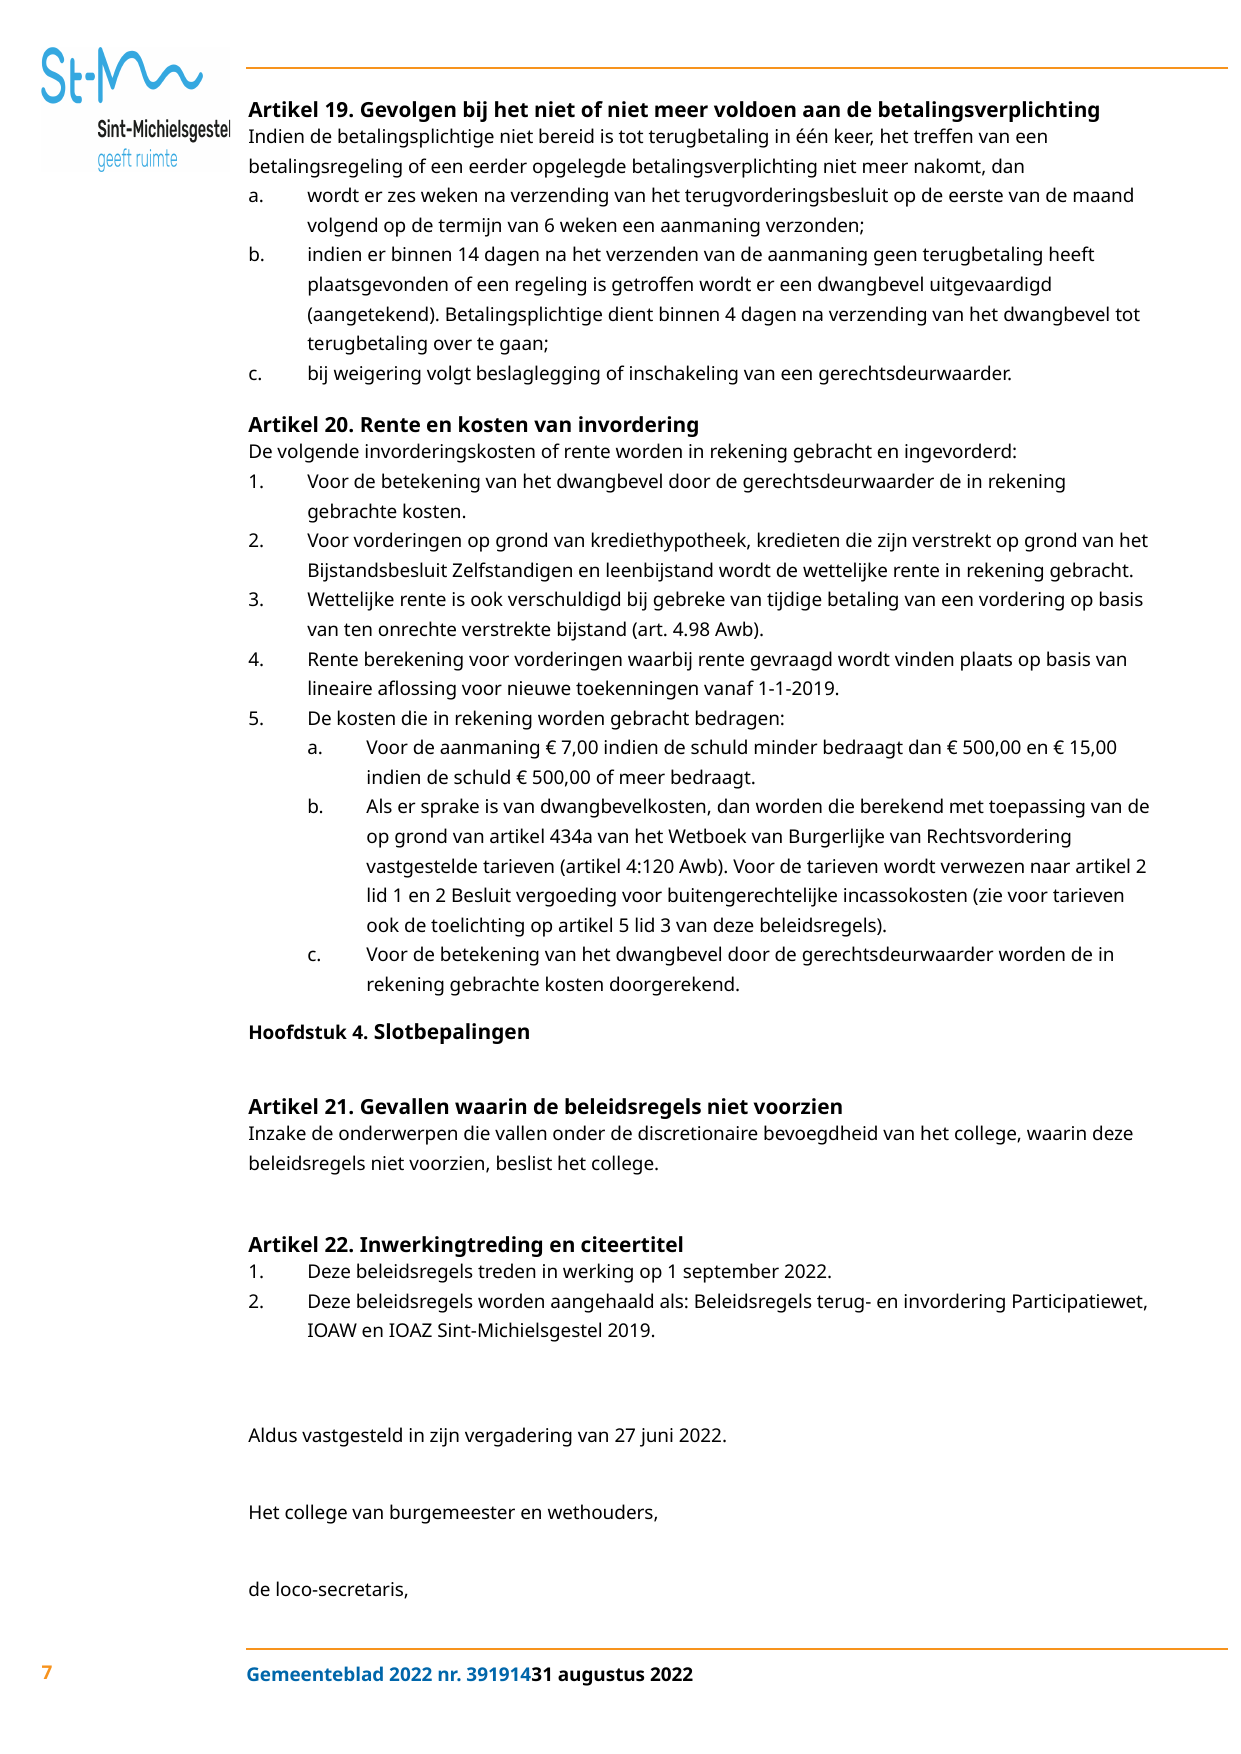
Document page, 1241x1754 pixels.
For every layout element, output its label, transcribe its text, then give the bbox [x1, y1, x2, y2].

text Aldus vastgesteld in zijn vergadering van 27 juni 2022. [248, 1422, 1152, 1448]
list bij weigering volgt beslaglegging of inschakeling van een gerechtsdeurwaarder. [248, 360, 1152, 386]
list Voor de betekening van het dwangbevel door de gerechtsdeurwaarder de in rekening gebrachte kosten. [248, 468, 1152, 524]
list indien er binnen 14 dagen na het verzenden van de aanmaning geen terugbetaling heeft plaatsgevonden of een regeling is getroffen wordt er een dwangbevel uitgevaardigd (aangetekend). Betalingsplichtige dient binnen 4 dagen na verzending van het dwangbevel tot terugbetaling over te gaan; [248, 242, 1152, 356]
list wordt er zes weken na verzending van het terugvorderingsbesluit op de eerste van de maand volgend op de termijn van 6 weken een aanmaning verzonden; [248, 182, 1152, 238]
list Voor de aanmaning € 7,00 indien de schuld minder bedraagt dan € 500,00 en € 15,00 indien de schuld € 500,00 of meer bedraagt. [307, 734, 1152, 790]
text Artikel 22. Inwerkingtreding en citeertitel [248, 1230, 1152, 1258]
list Deze beleidsregels treden in werking op 1 september 2022. [248, 1258, 1152, 1284]
text Artikel 20. Rente en kosten van invordering [248, 410, 1152, 439]
list Wettelijke rente is ook verschuldigd bij gebreke van tijdige betaling van een vordering op basis van ten onrechte verstrekte bijstand (art. 4.98 Awb). [248, 587, 1152, 642]
list Als er sprake is van dwangbevelkosten, dan worden die berekend met toepassing van de op grond van artikel 434a van het Wetboek van Burgerlijke van Rechtsvordering vastgestelde tarieven (artikel 4:120 Awb). Voor de tarieven wordt verwezen naar artikel 2 lid 1 en 2 Besluit vergoeding voor buitengerechtelijke incassokosten (zie voor tarieven ook de toelichting op artikel 5 lid 3 van deze beleidsregels). [307, 794, 1152, 938]
list Deze beleidsregels worden aangehaald als: Beleidsregels terug- en invordering Participatiewet, IOAW en IOAZ Sint-Michielsgestel 2019. [248, 1288, 1152, 1343]
list De kosten die in rekening worden gebracht bedragen: [248, 705, 1152, 731]
text Artikel 21. Gevallen waarin de beleidsregels niet voorzien [248, 1092, 1152, 1120]
text Hoofdstuk 4. Slotbepalingen [248, 1017, 1152, 1045]
text De volgende invorderingskosten of rente worden in rekening gebracht en ingevorderd: [248, 439, 1152, 464]
picture [41, 47, 231, 172]
list Voor vorderingen op grond van krediethypotheek, kredieten die zijn verstrekt op grond van het Bijstandsbesluit Zelfstandigen en leenbijstand wordt de wettelijke rente in rekening gebracht. [248, 527, 1152, 583]
text Het college van burgemeester en wethouders, [248, 1499, 1152, 1525]
text Artikel 19. Gevolgen bij het niet of niet meer voldoen aan de betalingsverplichting [248, 95, 1152, 123]
text de loco-secretaris, [248, 1577, 1152, 1602]
text Inzake de onderwerpen die vallen onder de discretionaire bevoegdheid van het college, waarin deze beleidsregels niet voorzien, beslist het college. [248, 1120, 1152, 1176]
list Voor de betekening van het dwangbevel door de gerechtsdeurwaarder worden de in rekening gebrachte kosten doorgerekend. [307, 942, 1152, 997]
list Rente berekening voor vorderingen waarbij rente gevraagd wordt vinden plaats op basis van lineaire aflossing voor nieuwe toekenningen vanaf 1-1-2019. [248, 646, 1152, 701]
text Indien de betalingsplichtige niet bereid is tot terugbetaling in één keer, het treffen van een betalingsregeling of een eerder opgelegde betalingsverplichting niet meer nakomt, dan [248, 123, 1152, 178]
